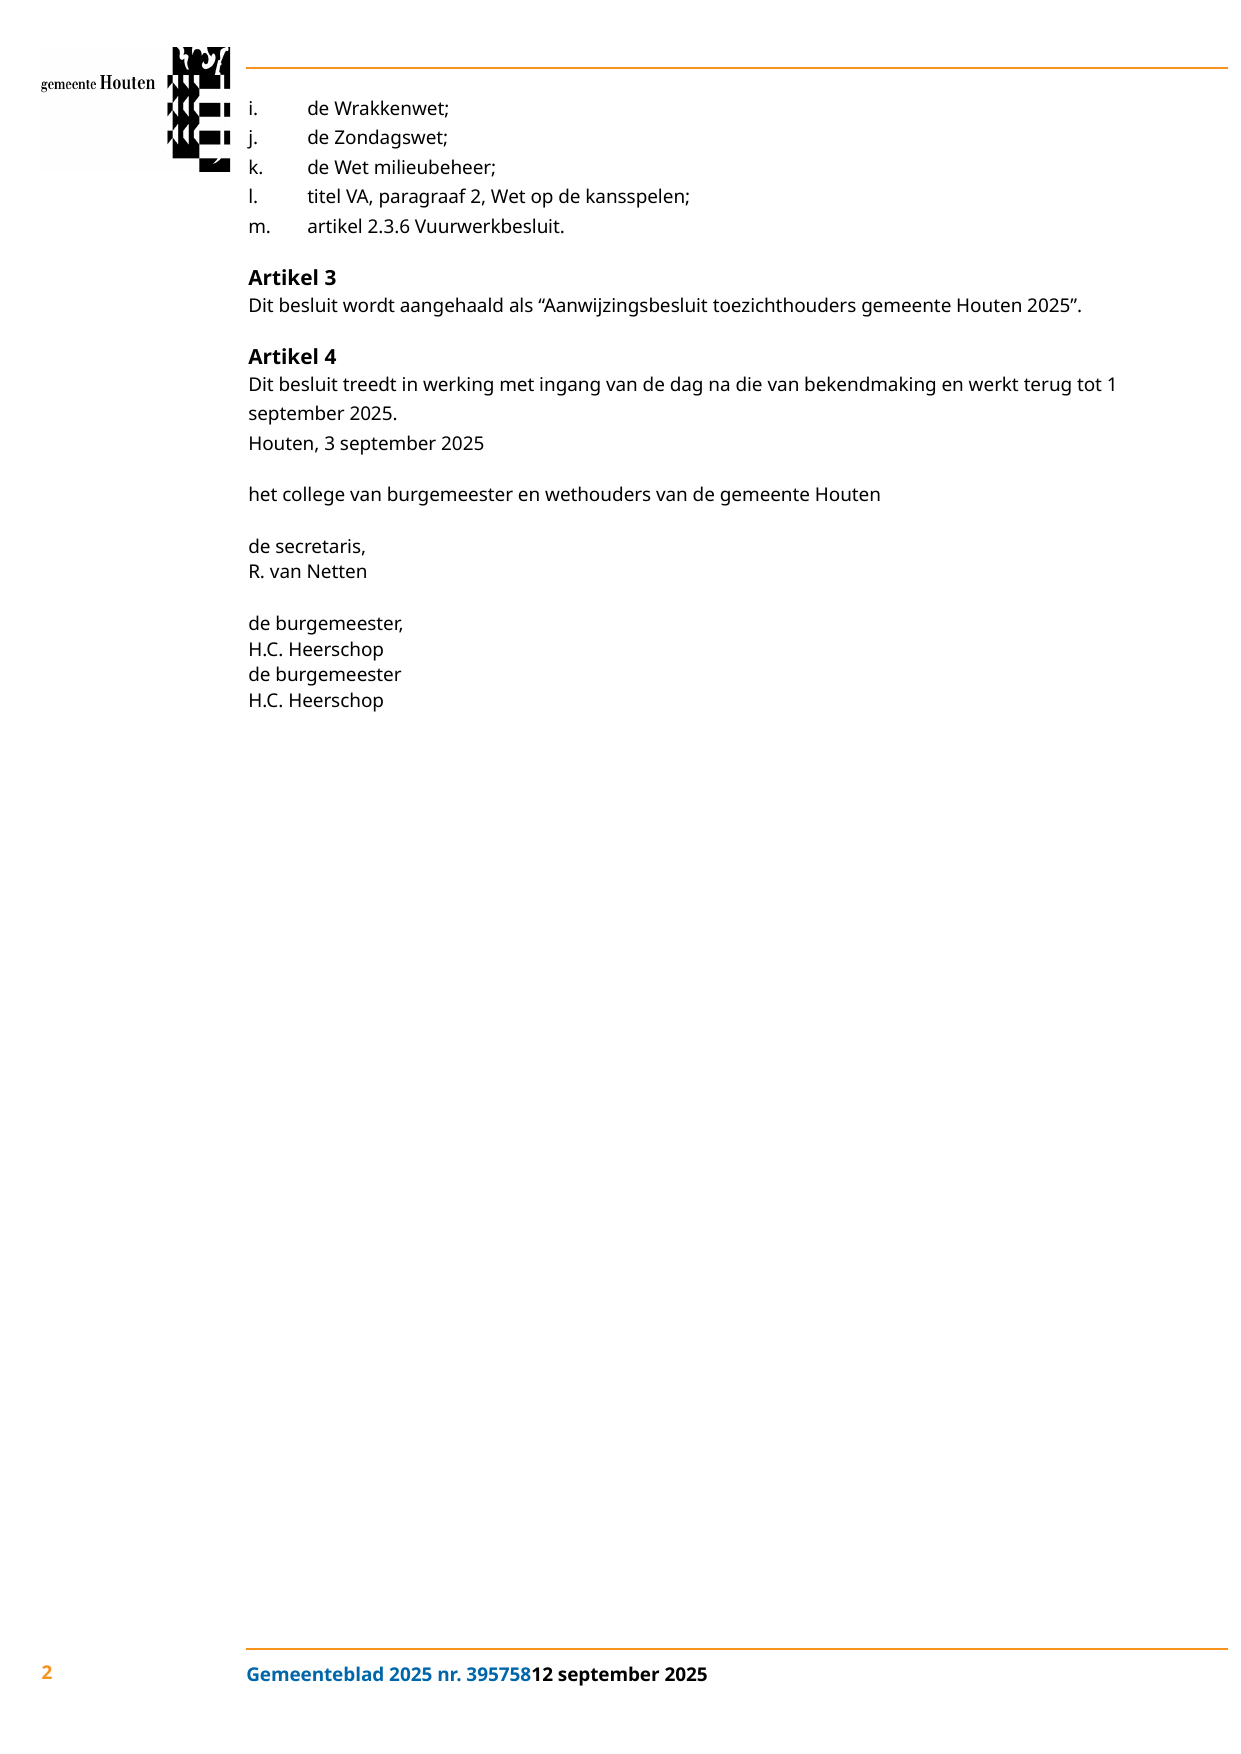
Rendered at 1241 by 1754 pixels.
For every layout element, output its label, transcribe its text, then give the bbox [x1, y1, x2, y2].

text de burgemeester, [248, 610, 1152, 636]
text H.C. Heerschop [248, 636, 1152, 662]
text de secretaris, [248, 533, 1152, 559]
list de Wet milieubeheer; [248, 154, 1152, 180]
text Artikel 3 [248, 263, 1152, 292]
list titel VA, paragraaf 2, Wet op de kansspelen; [248, 183, 1152, 209]
list de Wrakkenwet; [248, 95, 1152, 121]
text Houten, 3 september 2025 [248, 430, 1152, 456]
text H.C. Heerschop [248, 687, 1152, 713]
text R. van Netten [248, 559, 1152, 584]
text Dit besluit wordt aangehaald als “Aanwijzingsbesluit toezichthouders gemeente Houten 2025”. [248, 292, 1152, 318]
text het college van burgemeester en wethouders van de gemeente Houten [248, 481, 1152, 507]
text de burgemeester [248, 662, 1152, 687]
list artikel 2.3.6 Vuurwerkbesluit. [248, 213, 1152, 239]
list de Zondagswet; [248, 124, 1152, 150]
text Dit besluit treedt in werking met ingang van de dag na die van bekendmaking en werkt terug tot 1 september 2025. [248, 371, 1152, 426]
text Artikel 4 [248, 342, 1152, 371]
picture [41, 47, 231, 172]
